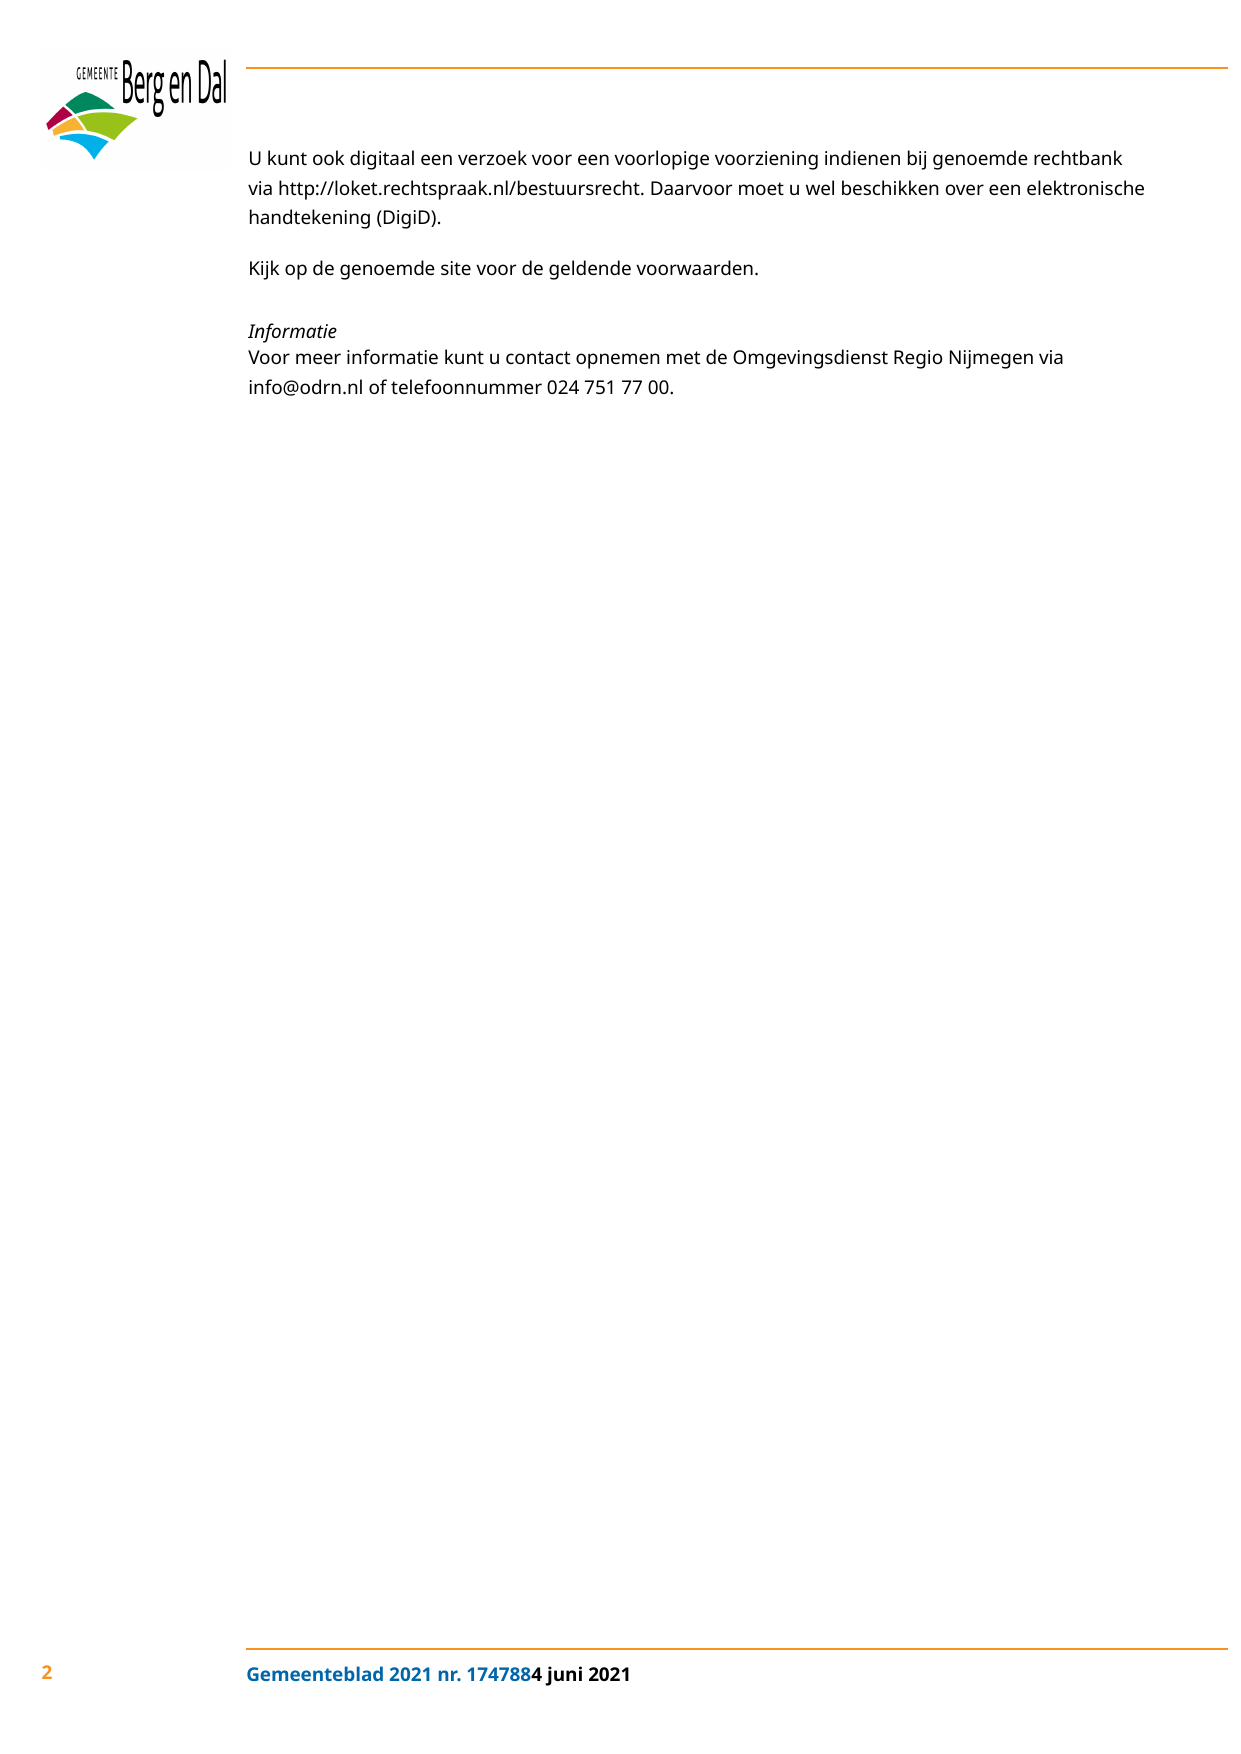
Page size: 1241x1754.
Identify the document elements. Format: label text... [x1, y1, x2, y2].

text Kijk op de genoemde site voor de geldende voorwaarden. [248, 255, 1152, 281]
text Voor meer informatie kunt u contact opnemen met de Omgevingsdienst Regio Nijmegen via info@odrn.nl of telefoonnummer 024 751 77 00. [248, 344, 1152, 400]
picture [41, 47, 231, 172]
text U kunt ook digitaal een verzoek voor een voorlopige voorziening indienen bij genoemde rechtbank via http://loket.rechtspraak.nl/bestuursrecht. Daarvoor moet u wel beschikken over een elektronische handtekening (DigiD). [248, 145, 1152, 230]
text Informatie [248, 319, 1152, 344]
